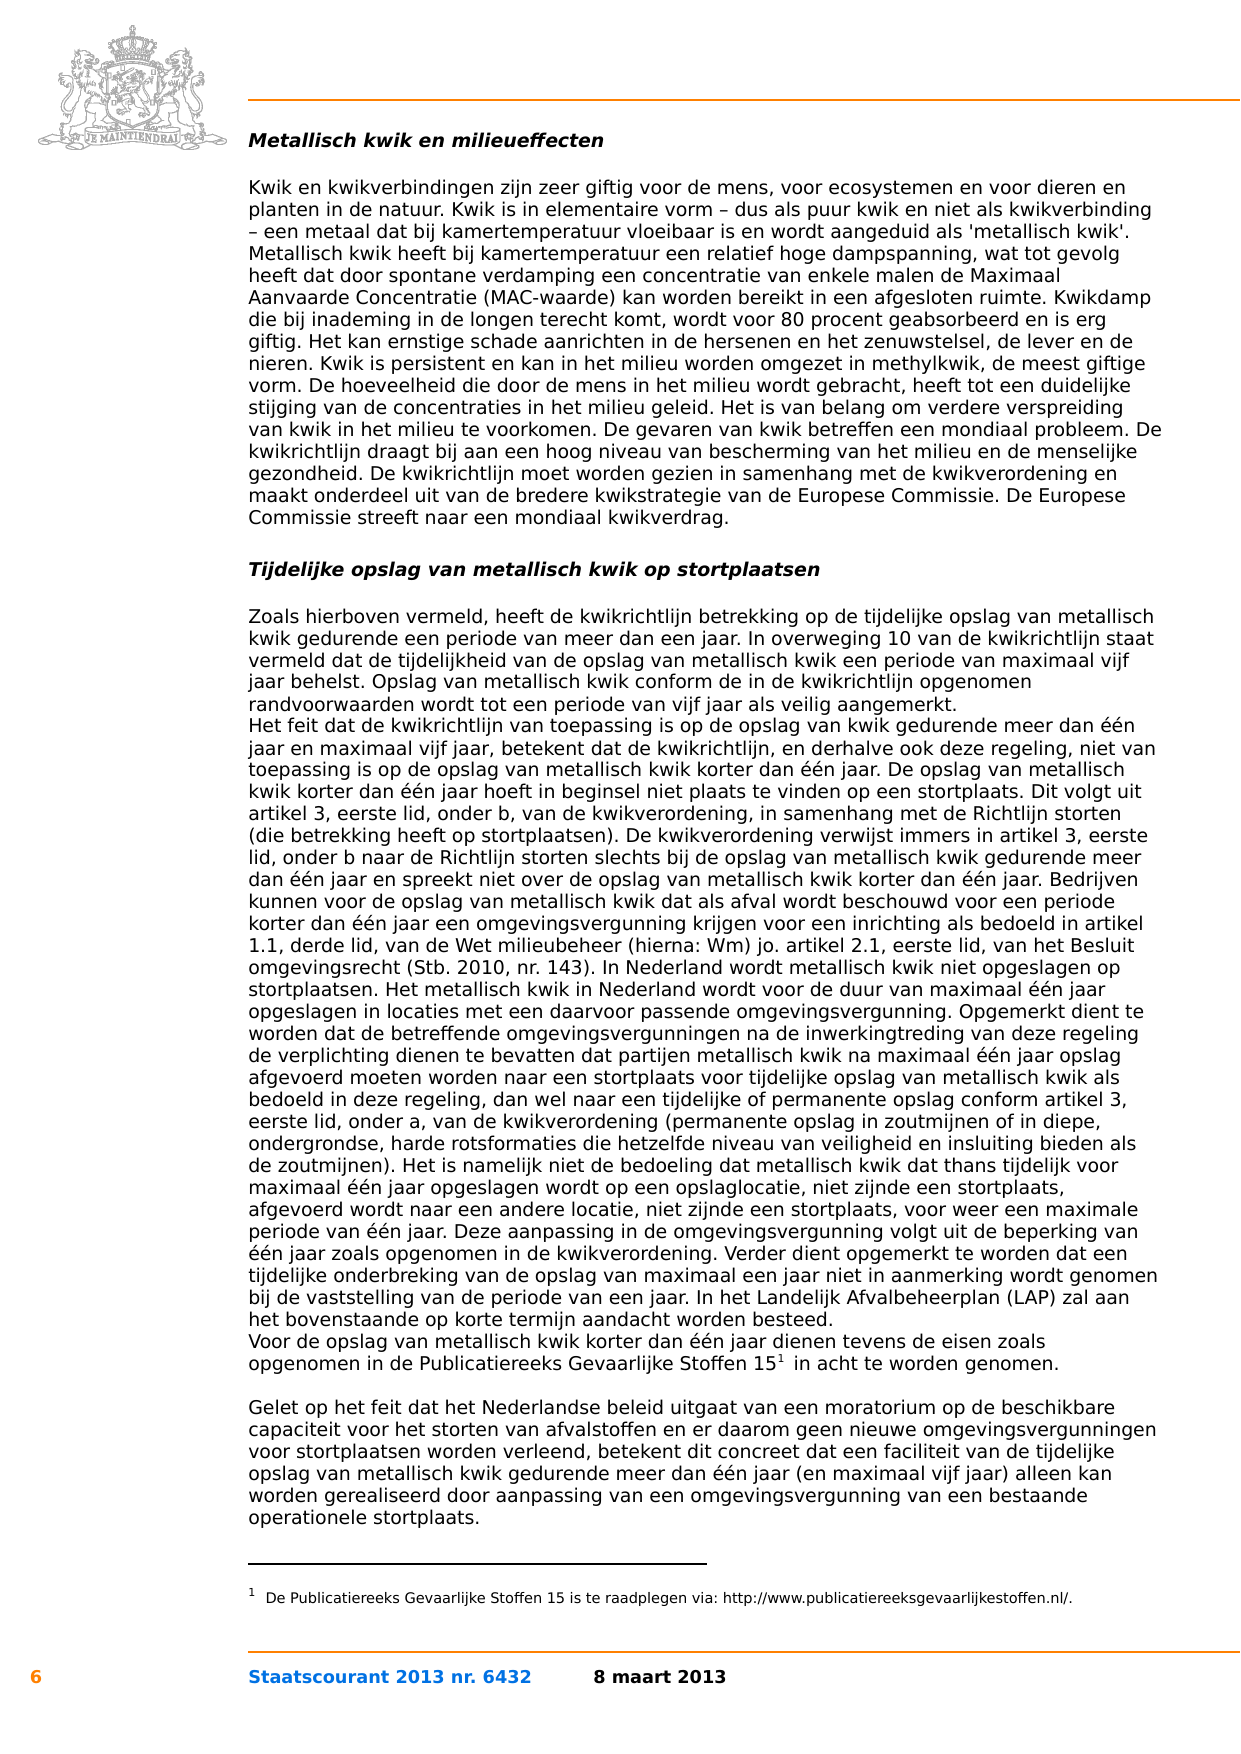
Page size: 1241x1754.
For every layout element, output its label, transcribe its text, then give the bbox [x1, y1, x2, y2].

text Zoals hierboven vermeld, heeft de kwikrichtlijn betrekking op de tijdelijke opslag van metallisch kwik gedurende een periode van meer dan een jaar. In overweging 10 van de kwikrichtlijn staat vermeld dat de tijdelijkheid van de opslag van metallisch kwik een periode van maximaal vijf jaar behelst. Opslag van metallisch kwik conform de in de kwikrichtlijn opgenomen randvoorwaarden wordt tot een periode van vijf jaar als veilig aangemerkt. [248, 606, 1163, 715]
text Gelet op het feit dat het Nederlandse beleid uitgaat van een moratorium op de beschikbare capaciteit voor het storten van afvalstoffen en er daarom geen nieuwe omgevingsvergunningen voor stortplaatsen worden verleend, betekent dit concreet dat een faciliteit van de tijdelijke opslag van metallisch kwik gedurende meer dan één jaar (en maximaal vijf jaar) alleen kan worden gerealiseerd door aanpassing van een omgevingsvergunning van een bestaande operationele stortplaats. [248, 1397, 1163, 1528]
text Het feit dat de kwikrichtlijn van toepassing is op de opslag van kwik gedurende meer dan één jaar en maximaal vijf jaar, betekent dat de kwikrichtlijn, en derhalve ook deze regeling, niet van toepassing is op de opslag van metallisch kwik korter dan één jaar. De opslag van metallisch kwik korter dan één jaar hoeft in beginsel niet plaats te vinden op een stortplaats. Dit volgt uit artikel 3, eerste lid, onder b, van de kwikverordening, in samenhang met de Richtlijn storten (die betrekking heeft op stortplaatsen). De kwikverordening verwijst immers in artikel 3, eerste lid, onder b naar de Richtlijn storten slechts bij de opslag van metallisch kwik gedurende meer dan één jaar en spreekt niet over de opslag van metallisch kwik korter dan één jaar. Bedrijven kunnen voor de opslag van metallisch kwik dat als afval wordt beschouwd voor een periode korter dan één jaar een omgevingsvergunning krijgen voor een inrichting als bedoeld in artikel 1.1, derde lid, van de Wet milieubeheer (hierna: Wm) jo. artikel 2.1, eerste lid, van het Besluit omgevingsrecht (Stb. 2010, nr. 143). In Nederland wordt metallisch kwik niet opgeslagen op stortplaatsen. Het metallisch kwik in Nederland wordt voor de duur van maximaal één jaar opgeslagen in locaties met een daarvoor passende omgevingsvergunning. Opgemerkt dient te worden dat de betreffende omgevingsvergunningen na de inwerkingtreding van deze regeling de verplichting dienen te bevatten dat partijen metallisch kwik na maximaal één jaar opslag afgevoerd moeten worden naar een stortplaats voor tijdelijke opslag van metallisch kwik als bedoeld in deze regeling, dan wel naar een tijdelijke of permanente opslag conform artikel 3, eerste lid, onder a, van de kwikverordening (permanente opslag in zoutmijnen of in diepe, ondergrondse, harde rotsformaties die hetzelfde niveau van veiligheid en insluiting bieden als de zoutmijnen). Het is namelijk niet de bedoeling dat metallisch kwik dat thans tijdelijk voor maximaal één jaar opgeslagen wordt op een opslaglocatie, niet zijnde een stortplaats, afgevoerd wordt naar een andere locatie, niet zijnde een stortplaats, voor weer een maximale periode van één jaar. Deze aanpassing in de omgevingsvergunning volgt uit de beperking van één jaar zoals opgenomen in de kwikverordening. Verder dient opgemerkt te worden dat een tijdelijke onderbreking van de opslag van maximaal een jaar niet in aanmerking wordt genomen bij de vaststelling van de periode van een jaar. In het Landelijk Afvalbeheerplan (LAP) zal aan het bovenstaande op korte termijn aandacht worden besteed. [248, 715, 1163, 1331]
subtitle Tijdelijke opslag van metallisch kwik op stortplaatsen [248, 558, 1163, 581]
text Kwik en kwikverbindingen zijn zeer giftig voor de mens, voor ecosystemen en voor dieren en planten in de natuur. Kwik is in elementaire vorm – dus als puur kwik en niet als kwikverbinding – een metaal dat bij kamertemperatuur vloeibaar is en wordt aangeduid als 'metallisch kwik'. Metallisch kwik heeft bij kamertemperatuur een relatief hoge dampspanning, wat tot gevolg heeft dat door spontane verdamping een concentratie van enkele malen de Maximaal Aanvaarde Concentratie (MAC-waarde) kan worden bereikt in een afgesloten ruimte. Kwikdamp die bij inademing in de longen terecht komt, wordt voor 80 procent geabsorbeerd en is erg giftig. Het kan ernstige schade aanrichten in de hersenen en het zenuwstelsel, de lever en de nieren. Kwik is persistent en kan in het milieu worden omgezet in methylkwik, de meest giftige vorm. De hoeveelheid die door de mens in het milieu wordt gebracht, heeft tot een duidelijke stijging van de concentraties in het milieu geleid. Het is van belang om verdere verspreiding van kwik in het milieu te voorkomen. De gevaren van kwik betreffen een mondiaal probleem. De kwikrichtlijn draagt bij aan een hoog niveau van bescherming van het milieu en de menselijke gezondheid. De kwikrichtlijn moet worden gezien in samenhang met de kwikverordening en maakt onderdeel uit van de bredere kwikstrategie van de Europese Commissie. De Europese Commissie streeft naar een mondiaal kwikverdrag. [248, 177, 1163, 528]
text De Publicatiereeks Gevaarlijke Stoffen 15 is te raadplegen via: http://www.publicatiereeksgevaarlijkestoffen.nl/. [248, 1586, 1163, 1608]
picture [38, 25, 227, 150]
subtitle Metallisch kwik en milieueffecten [248, 130, 1163, 152]
text Voor de opslag van metallisch kwik korter dan één jaar dienen tevens de eisen zoals opgenomen in de Publicatiereeks Gevaarlijke Stoffen 15 in acht te worden genomen. [248, 1331, 1163, 1375]
